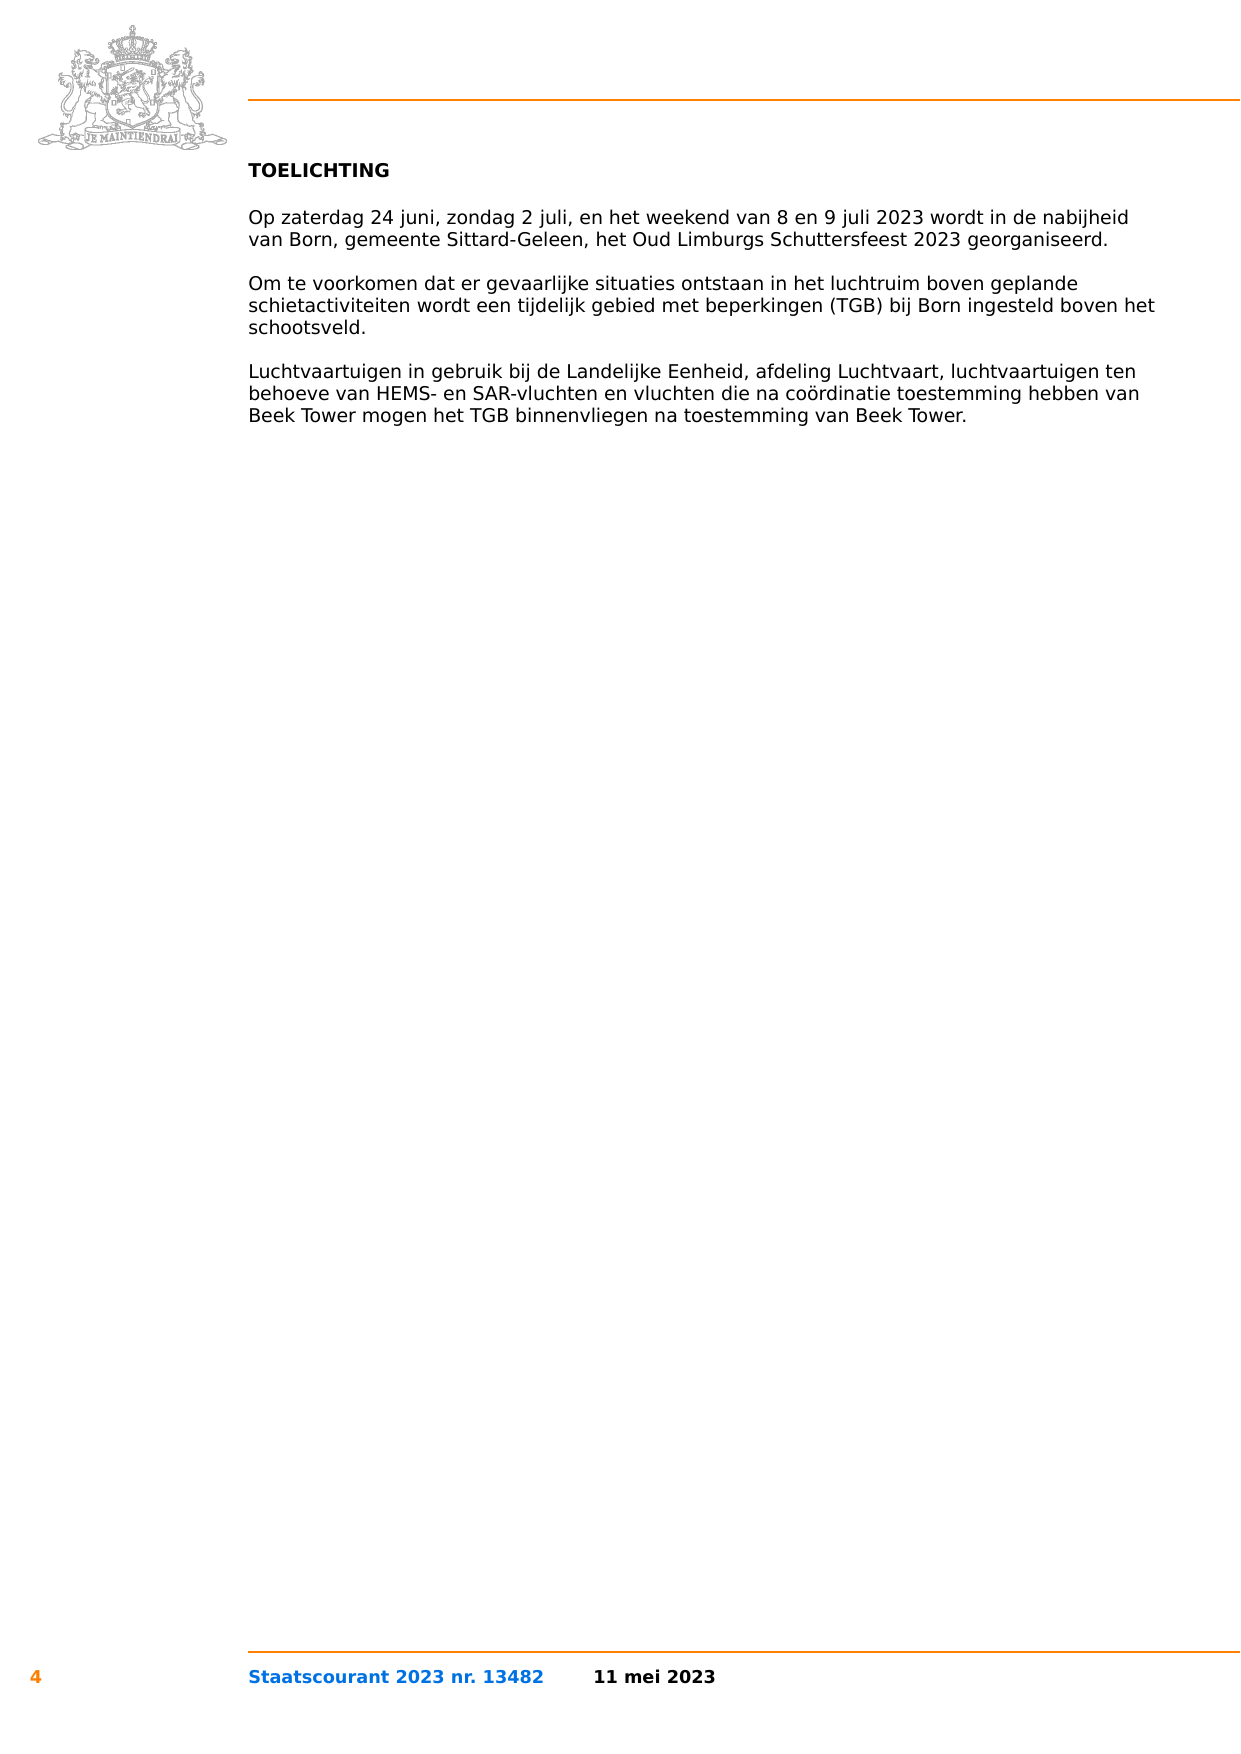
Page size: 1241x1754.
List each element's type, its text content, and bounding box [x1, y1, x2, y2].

text Om te voorkomen dat er gevaarlijke situaties ontstaan in het luchtruim boven geplande schietactiviteiten wordt een tijdelijk gebied met beperkingen (TGB) bij Born ingesteld boven het schootsveld. [248, 273, 1163, 339]
subtitle TOELICHTING [248, 160, 1163, 182]
text Op zaterdag 24 juni, zondag 2 juli, en het weekend van 8 en 9 juli 2023 wordt in de nabijheid van Born, gemeente Sittard-Geleen, het Oud Limburgs Schuttersfeest 2023 georganiseerd. [248, 207, 1163, 251]
text Luchtvaartuigen in gebruik bij de Landelijke Eenheid, afdeling Luchtvaart, luchtvaartuigen ten behoeve van HEMS- en SAR-vluchten en vluchten die na coördinatie toestemming hebben van Beek Tower mogen het TGB binnenvliegen na toestemming van Beek Tower. [248, 361, 1163, 426]
picture [38, 25, 227, 150]
